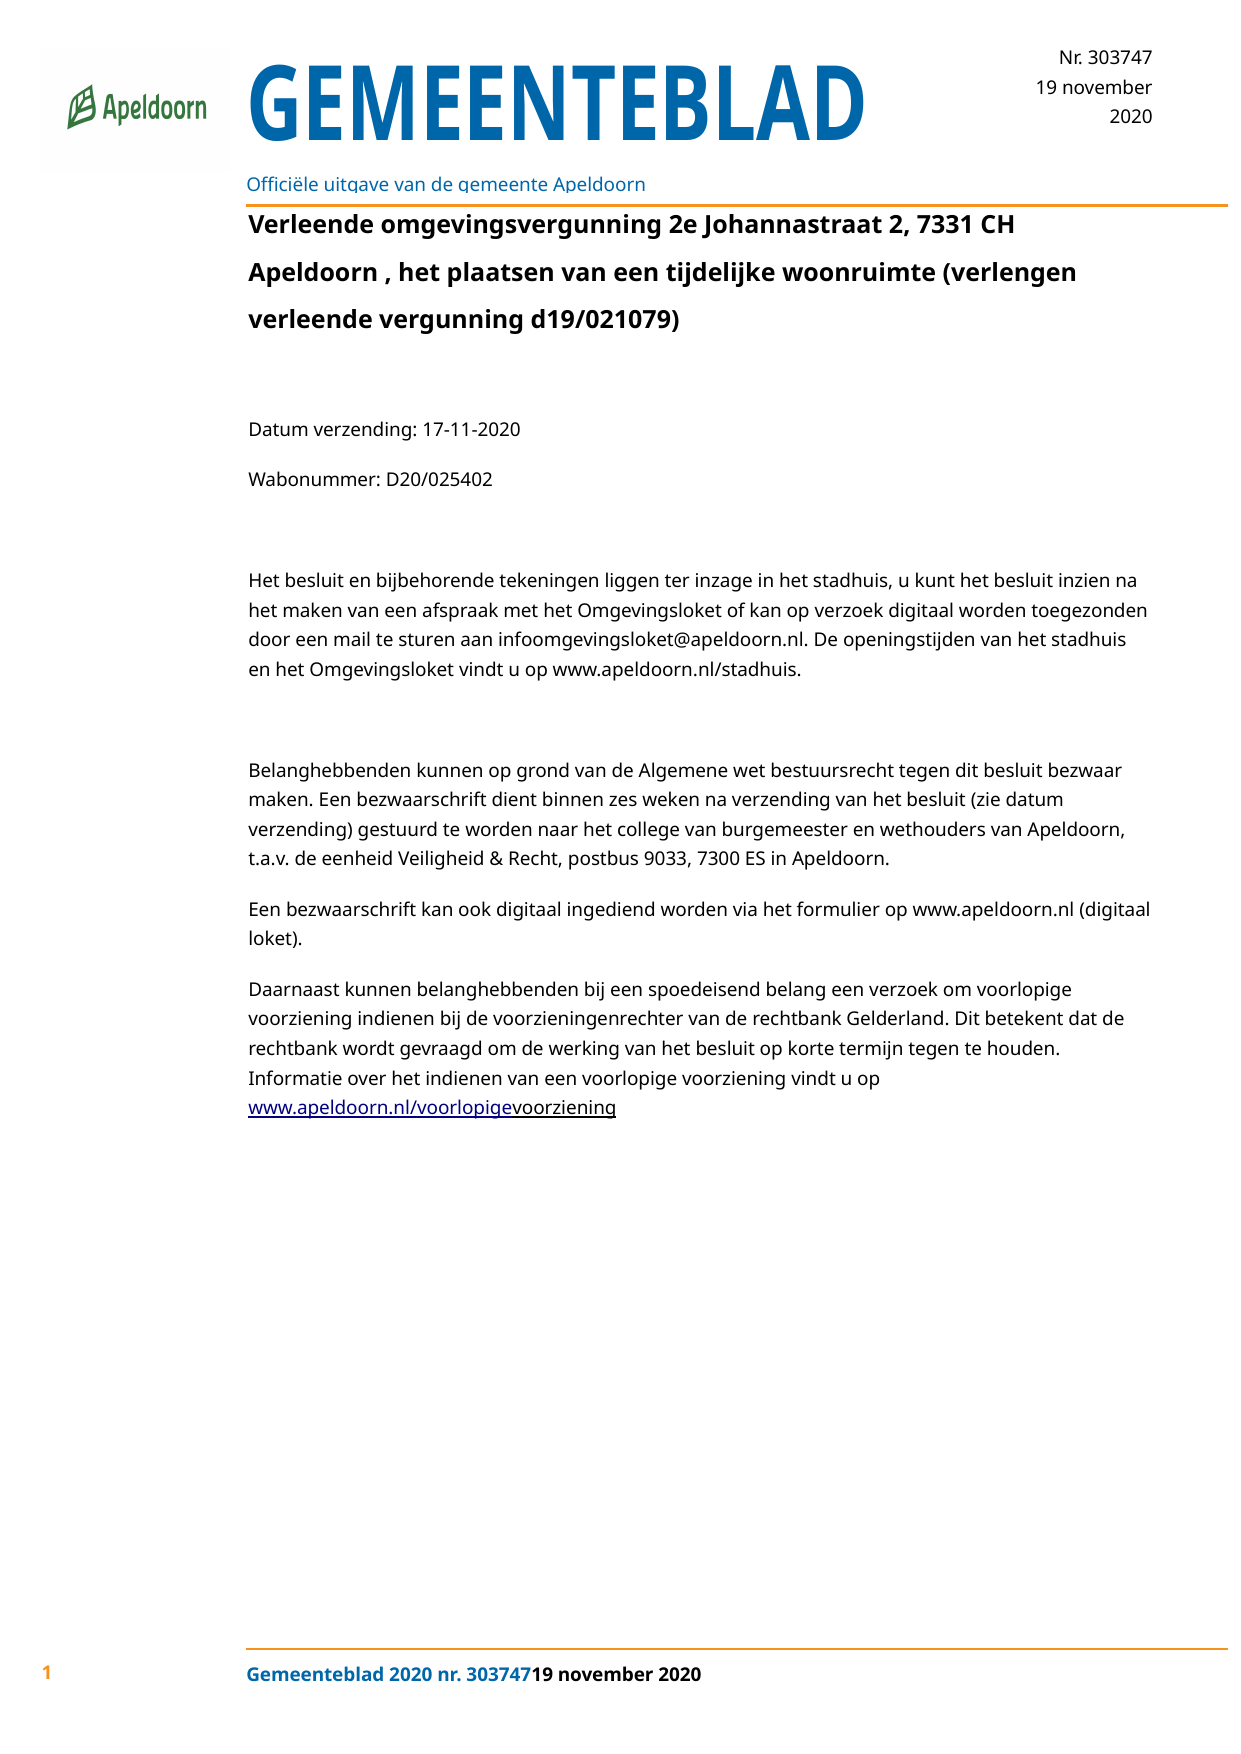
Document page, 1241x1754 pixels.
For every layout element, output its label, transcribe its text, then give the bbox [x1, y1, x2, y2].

text Belanghebbenden kunnen op grond van de Algemene wet bestuursrecht tegen dit besluit bezwaar maken. Een bezwaarschrift dient binnen zes weken na verzending van het besluit (zie datum verzending) gestuurd te worden naar het college van burgemeester en wethouders van Apeldoorn, t.a.v. de eenheid Veiligheid & Recht, postbus 9033, 7300 ES in Apeldoorn. [248, 757, 1152, 871]
text Datum verzending: 17-11-2020 [248, 416, 1152, 442]
picture [41, 47, 231, 172]
text Daarnaast kunnen belanghebbenden bij een spoedeisend belang een verzoek om voorlopige voorziening indienen bij de voorzieningenrechter van de rechtbank Gelderland. Dit betekent dat de rechtbank wordt gevraagd om de werking van het besluit op korte termijn tegen te houden. Informatie over het indienen van een voorlopige voorziening vindt u op www.apeldoorn.nl/voorlopigevoorziening [248, 976, 1152, 1120]
text Wabonummer: D20/025402 [248, 466, 1152, 492]
text Het besluit en bijbehorende tekeningen liggen ter inzage in het stadhuis, u kunt het besluit inzien na het maken van een afspraak met het Omgevingsloket of kan op verzoek digitaal worden toegezonden door een mail te sturen aan infoomgevingsloket@apeldoorn.nl. De openingstijden van het stadhuis en het Omgevingsloket vindt u op www.apeldoorn.nl/stadhuis. [248, 567, 1152, 682]
text Verleende omgevingsvergunning 2e Johannastraat 2, 7331 CH Apeldoorn , het plaatsen van een tijdelijke woonruimte (verlengen verleende vergunning d19/021079) [248, 207, 1152, 336]
text Een bezwaarschrift kan ook digitaal ingediend worden via het formulier op www.apeldoorn.nl (digitaal loket). [248, 896, 1152, 951]
